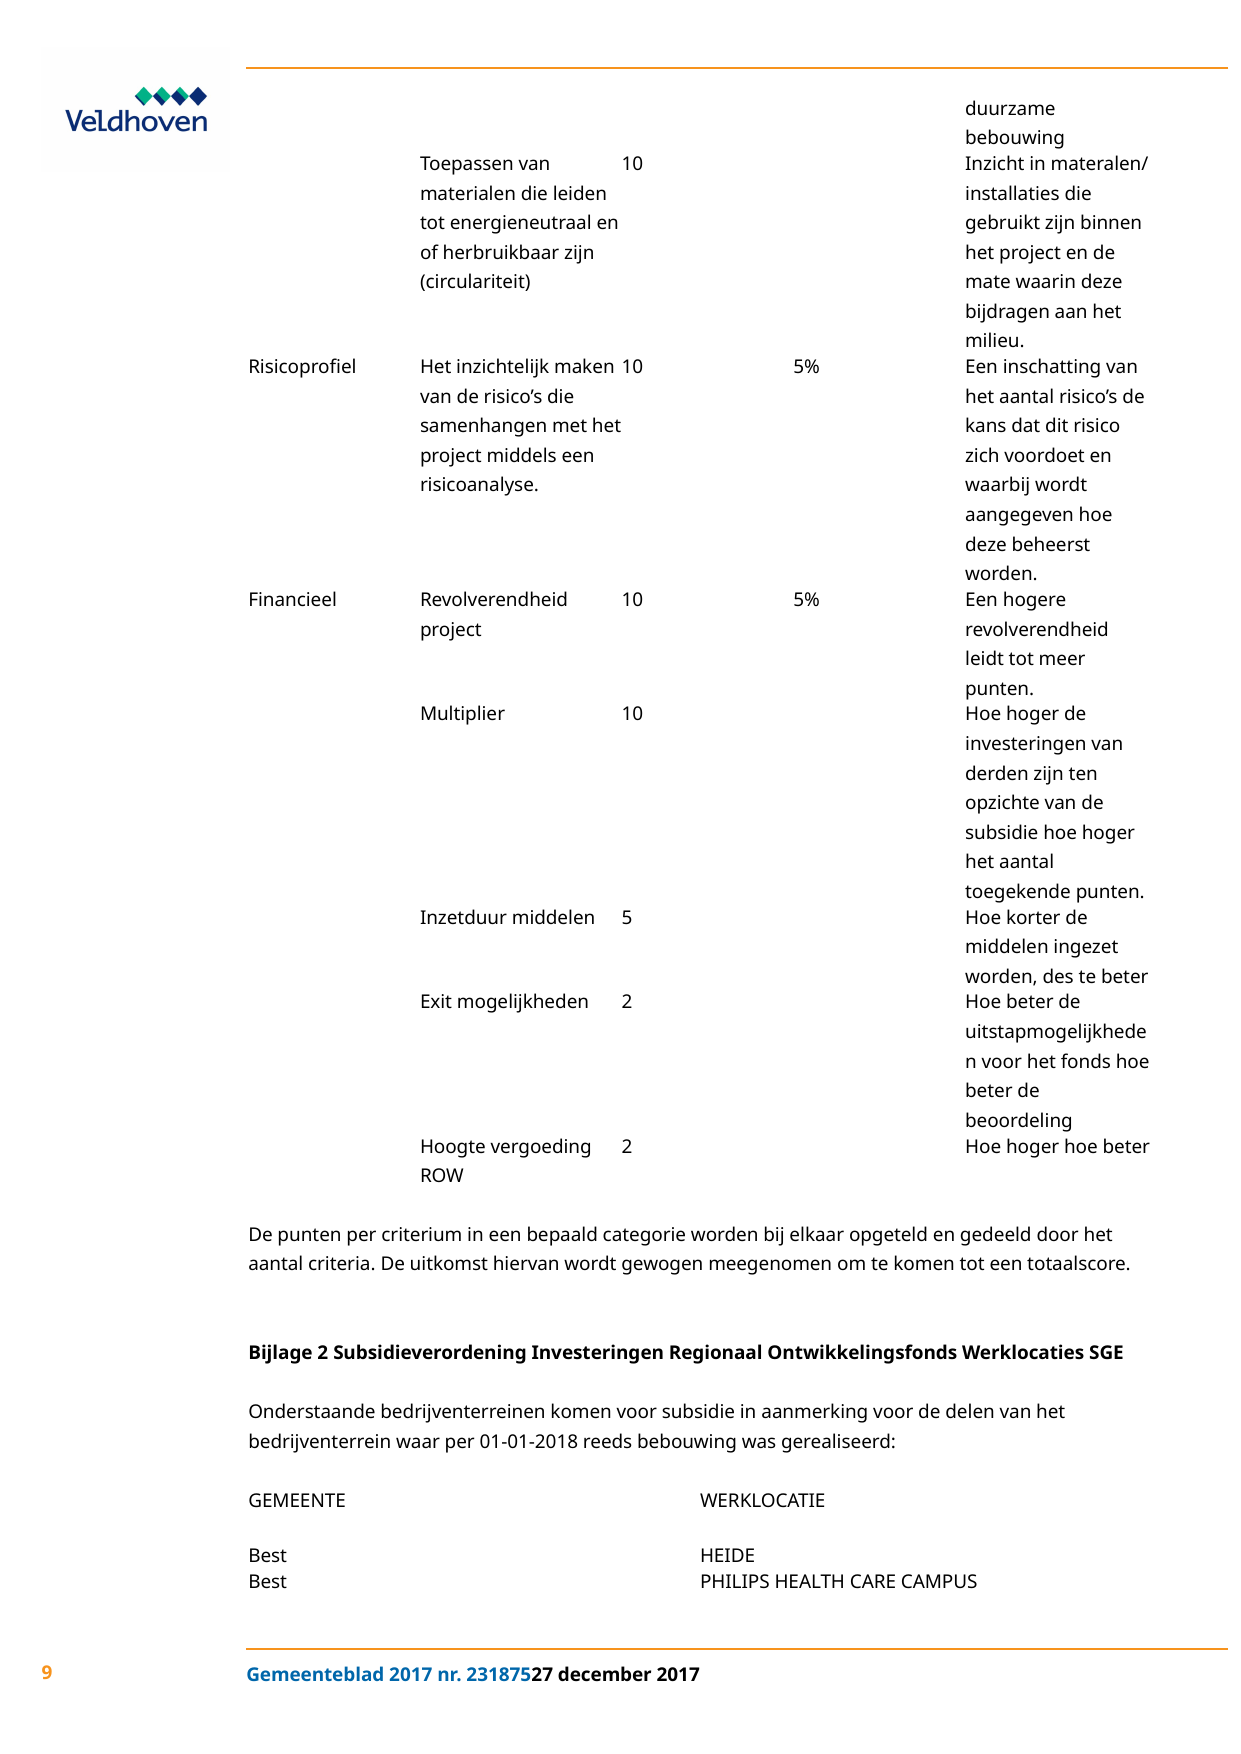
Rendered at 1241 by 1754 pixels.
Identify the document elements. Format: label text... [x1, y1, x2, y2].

table_cell Inzetduur middelen [420, 904, 621, 989]
table_cell 5% [793, 586, 965, 701]
table_cell Het inzichtelijk maken van de risico’s die samenhangen met het project middels een risicoanalyse. [420, 353, 621, 586]
table_cell Een inschatting van het aantal risico’s de kans dat dit risico zich voordoet en waarbij wordt aangegeven hoe deze beheerst worden. [965, 353, 1152, 586]
table_cell [248, 1133, 420, 1188]
table_cell [248, 95, 420, 150]
table_cell [793, 95, 965, 150]
table_cell Risicoprofiel [248, 353, 420, 586]
table_cell Best [248, 1568, 700, 1594]
table_cell [793, 150, 965, 353]
table_cell [793, 1133, 965, 1188]
table_cell 2 [621, 1133, 793, 1188]
table_cell duurzame bebouwing [965, 95, 1152, 150]
table_cell 10 [621, 353, 793, 586]
table_header WERKLOCATIE [700, 1487, 1152, 1543]
table_cell 10 [621, 701, 793, 904]
table_cell 10 [621, 586, 793, 701]
text Onderstaande bedrijventerreinen komen voor subsidie in aanmerking voor de delen van het bedrijventerrein waar per 01-01-2018 reeds bebouwing was gerealiseerd: [248, 1398, 1152, 1454]
picture [41, 47, 231, 172]
table_cell Toepassen van materialen die leiden tot energieneutraal en of herbruikbaar zijn (circulariteit) [420, 150, 621, 353]
table_cell [420, 95, 621, 150]
table_cell [793, 701, 965, 904]
table_cell [793, 904, 965, 989]
table_cell [248, 989, 420, 1133]
table_cell [248, 701, 420, 904]
table_cell 10 [621, 150, 793, 353]
table_cell Hoe hoger de investeringen van derden zijn ten opzichte van de subsidie hoe hoger het aantal toegekende punten. [965, 701, 1152, 904]
table_cell [248, 904, 420, 989]
table_cell Revolverendheid project [420, 586, 621, 701]
table_header GEMEENTE [248, 1487, 700, 1543]
table_cell Inzicht in materalen/ installaties die gebruikt zijn binnen het project en de mate waarin deze bijdragen aan het milieu. [965, 150, 1152, 353]
table_cell 2 [621, 989, 793, 1133]
table_cell Best [248, 1543, 700, 1568]
text De punten per criterium in een bepaald categorie worden bij elkaar opgeteld en gedeeld door het aantal criteria. De uitkomst hiervan wordt gewogen meegenomen om te komen tot een totaalscore. [248, 1221, 1152, 1276]
table_cell Een hogere revolverendheid leidt tot meer punten. [965, 586, 1152, 701]
table_cell Hoogte vergoeding ROW [420, 1133, 621, 1188]
table_cell PHILIPS HEALTH CARE CAMPUS [700, 1568, 1152, 1594]
table_cell [248, 150, 420, 353]
table_cell Multiplier [420, 701, 621, 904]
table_cell [621, 95, 793, 150]
table_cell Hoe beter de uitstapmogelijkheden voor het fonds hoe beter de beoordeling [965, 989, 1152, 1133]
table_cell [793, 989, 965, 1133]
table_cell Hoe hoger hoe beter [965, 1133, 1152, 1188]
table_cell 5 [621, 904, 793, 989]
table_cell 5% [793, 353, 965, 586]
table_cell Exit mogelijkheden [420, 989, 621, 1133]
table_cell Hoe korter de middelen ingezet worden, des te beter [965, 904, 1152, 989]
table_cell HEIDE [700, 1543, 1152, 1568]
text Bijlage 2 Subsidieverordening Investeringen Regionaal Ontwikkelingsfonds Werklocaties SGE [248, 1339, 1152, 1365]
table_cell Financieel [248, 586, 420, 701]
